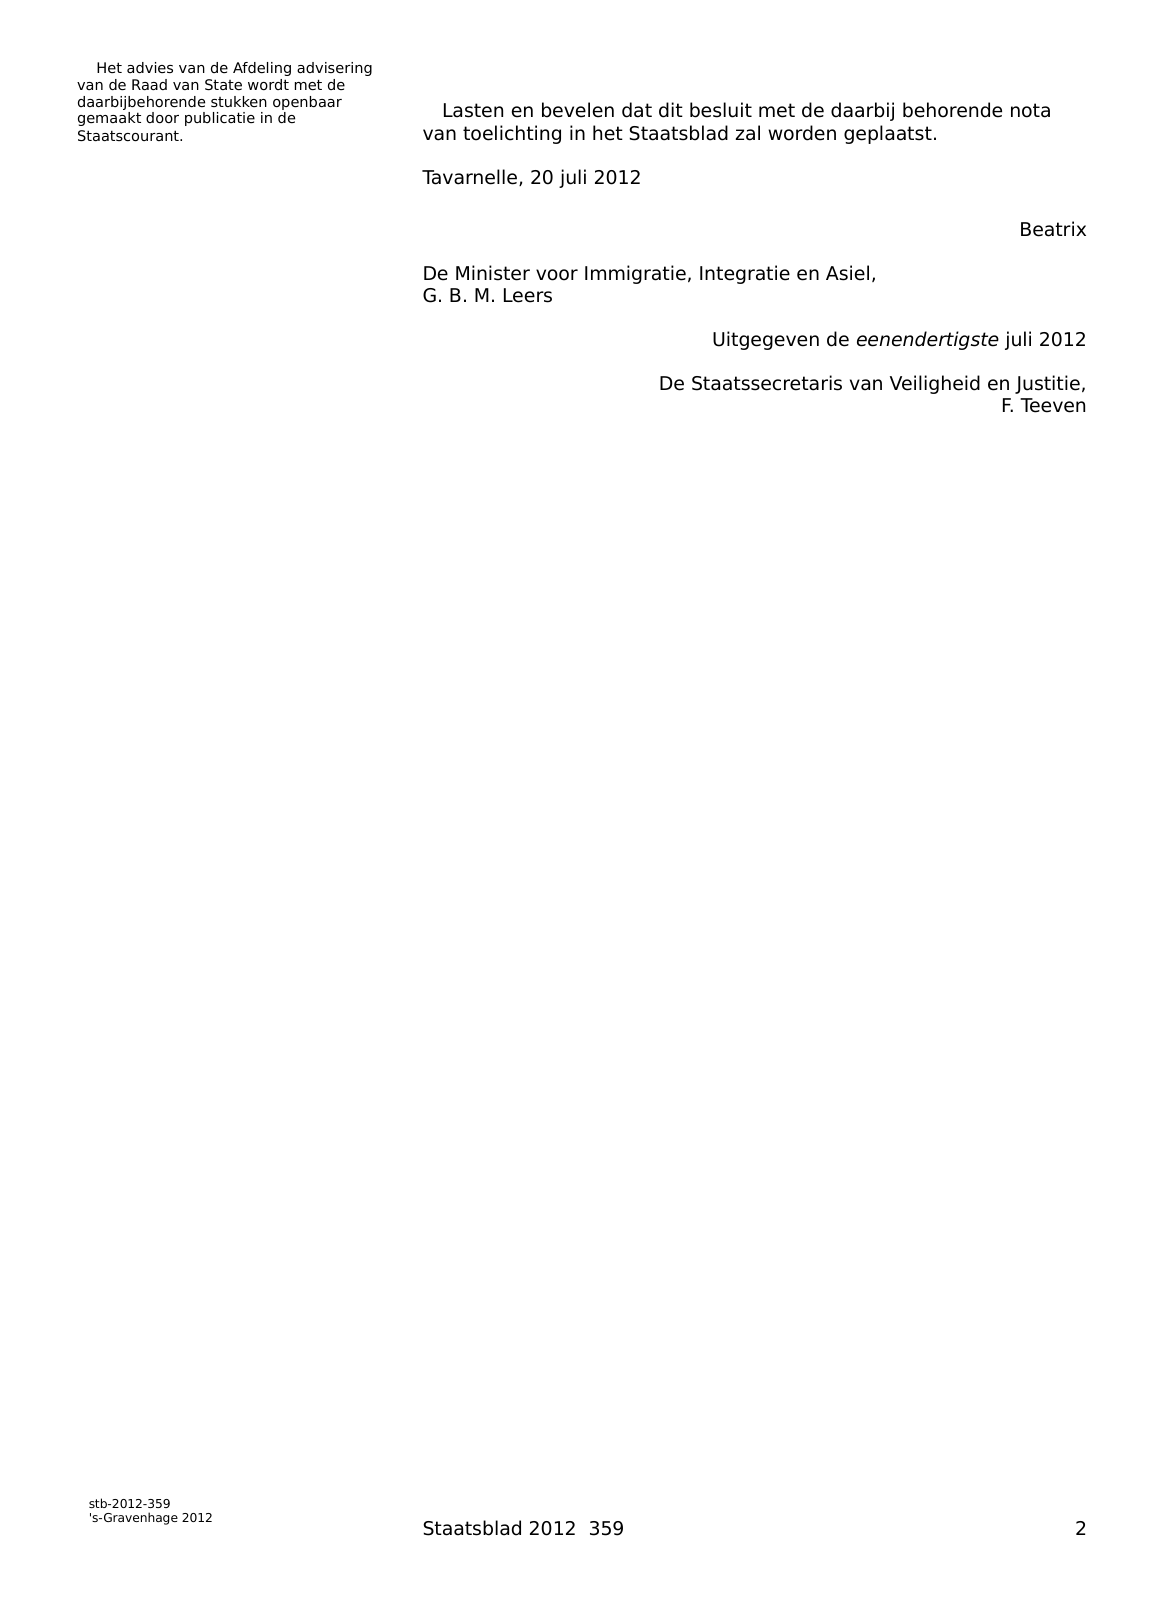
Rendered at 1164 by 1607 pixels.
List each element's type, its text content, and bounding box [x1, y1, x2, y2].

text Beatrix [422, 218, 1087, 241]
text De Staatssecretaris van Veiligheid en Justitie, F. Teeven [422, 373, 1087, 417]
text stb-2012-359 [88, 1497, 323, 1511]
text Uitgegeven de eenendertigste juli 2012 [422, 329, 1087, 351]
text Lasten en bevelen dat dit besluit met de daarbij behorende nota van toelichting in het Staatsblad zal worden geplaatst. [422, 100, 1087, 144]
text De Minister voor Immigratie, Integratie en Asiel, G. B. M. Leers [422, 263, 1087, 307]
text Tavarnelle, 20 juli 2012 [422, 167, 1087, 188]
text 's-Gravenhage 2012 [88, 1511, 323, 1525]
text Het advies van de Afdeling advisering van de Raad van State wordt met de daarbijbehorende stukken openbaar gemaakt door publicatie in de Staatscourant. [77, 59, 396, 144]
